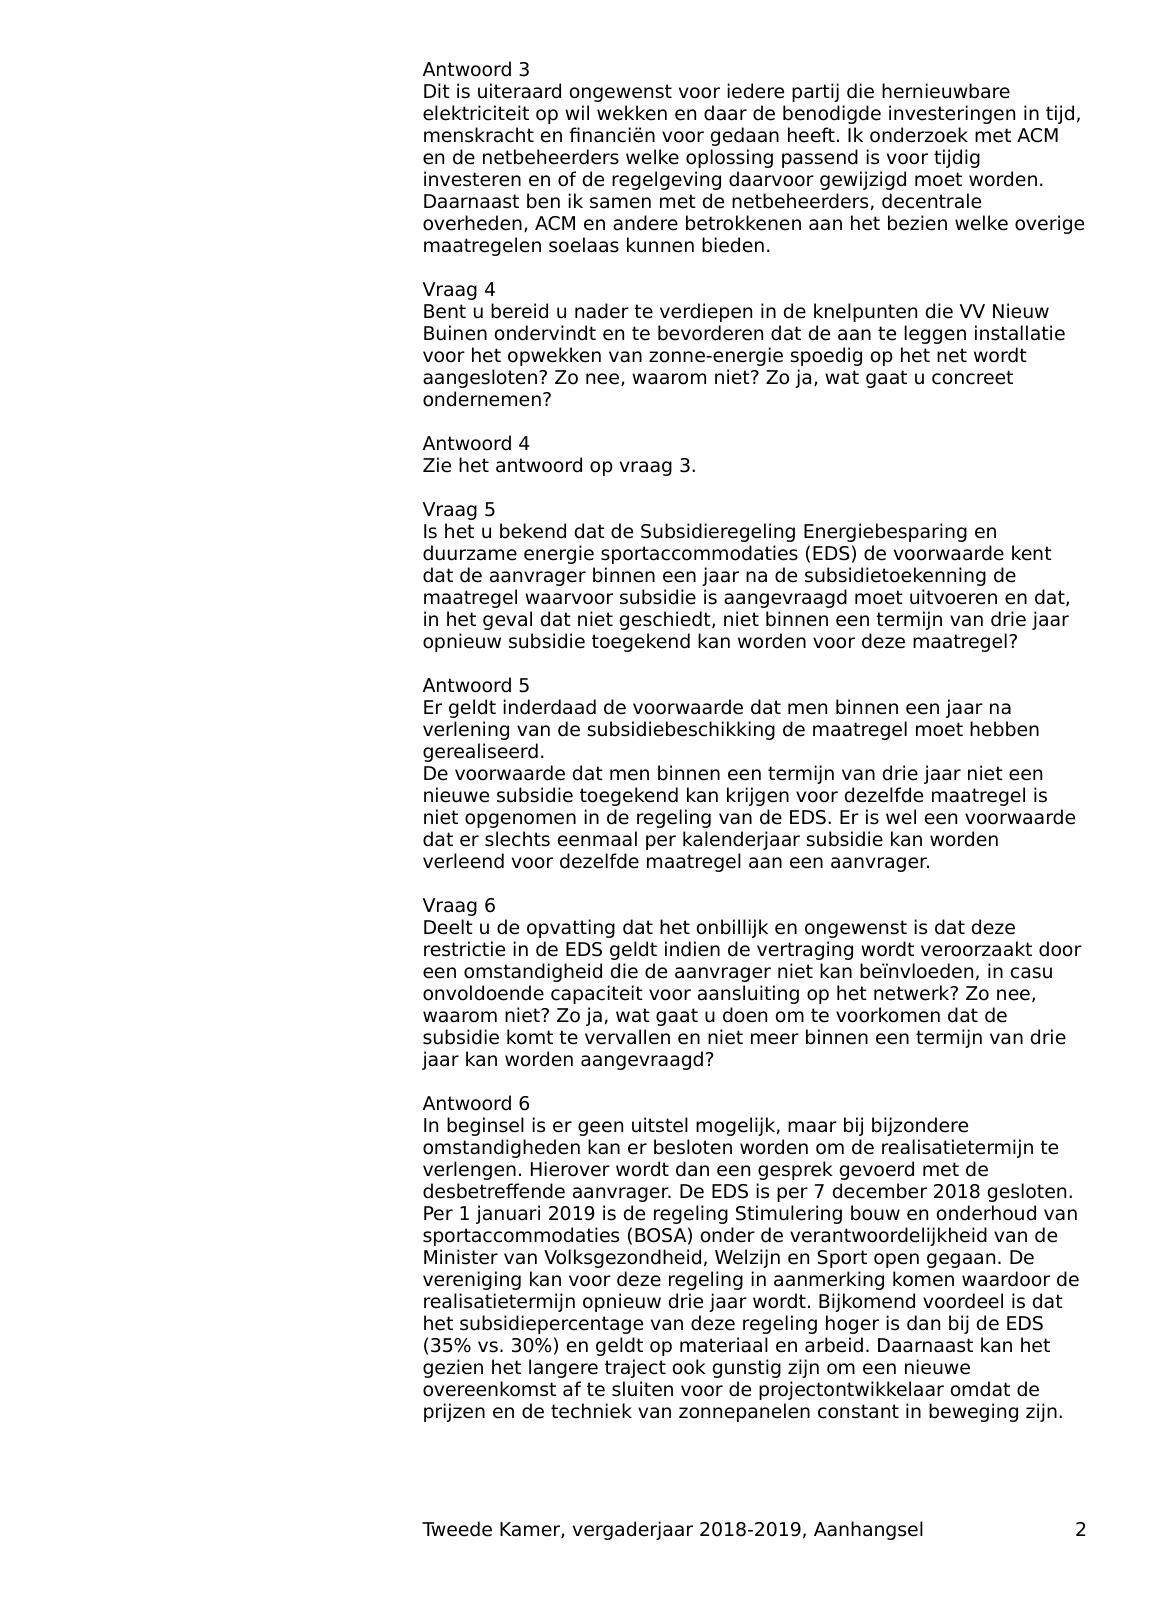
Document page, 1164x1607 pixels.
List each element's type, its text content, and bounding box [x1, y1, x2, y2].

text Antwoord 6 [422, 1093, 1087, 1115]
text Antwoord 5 [422, 675, 1087, 697]
text Vraag 4 [422, 279, 1087, 301]
text Deelt u de opvatting dat het onbillijk en ongewenst is dat deze restrictie in de EDS geldt indien de vertraging wordt veroorzaakt door een omstandigheid die de aanvrager niet kan beïnvloeden, in casu onvoldoende capaciteit voor aansluiting op het netwerk? Zo nee, waarom niet? Zo ja, wat gaat u doen om te voorkomen dat de subsidie komt te vervallen en niet meer binnen een termijn van drie jaar kan worden aangevraagd? [422, 917, 1087, 1071]
text Bent u bereid u nader te verdiepen in de knelpunten die VV Nieuw Buinen ondervindt en te bevorderen dat de aan te leggen installatie voor het opwekken van zonne-energie spoedig op het net wordt aangesloten? Zo nee, waarom niet? Zo ja, wat gaat u concreet ondernemen? [422, 301, 1087, 411]
text De voorwaarde dat men binnen een termijn van drie jaar niet een nieuwe subsidie toegekend kan krijgen voor dezelfde maatregel is niet opgenomen in de regeling van de EDS. Er is wel een voorwaarde dat er slechts eenmaal per kalenderjaar subsidie kan worden verleend voor dezelfde maatregel aan een aanvrager. [422, 763, 1087, 873]
text Zie het antwoord op vraag 3. [422, 455, 1087, 477]
text Er geldt inderdaad de voorwaarde dat men binnen een jaar na verlening van de subsidiebeschikking de maatregel moet hebben gerealiseerd. [422, 697, 1087, 763]
text Dit is uiteraard ongewenst voor iedere partij die hernieuwbare elektriciteit op wil wekken en daar de benodigde investeringen in tijd, menskracht en financiën voor gedaan heeft. Ik onderzoek met ACM en de netbeheerders welke oplossing passend is voor tijdig investeren en of de regelgeving daarvoor gewijzigd moet worden. Daarnaast ben ik samen met de netbeheerders, decentrale overheden, ACM en andere betrokkenen aan het bezien welke overige maatregelen soelaas kunnen bieden. [422, 81, 1087, 257]
text In beginsel is er geen uitstel mogelijk, maar bij bijzondere omstandigheden kan er besloten worden om de realisatietermijn te verlengen. Hierover wordt dan een gesprek gevoerd met de desbetreffende aanvrager. De EDS is per 7 december 2018 gesloten. Per 1 januari 2019 is de regeling Stimulering bouw en onderhoud van sportaccommodaties (BOSA) onder de verantwoordelijkheid van de Minister van Volksgezondheid, Welzijn en Sport open gegaan. De vereniging kan voor deze regeling in aanmerking komen waardoor de realisatietermijn opnieuw drie jaar wordt. Bijkomend voordeel is dat het subsidiepercentage van deze regeling hoger is dan bij de EDS (35% vs. 30%) en geldt op materiaal en arbeid. Daarnaast kan het gezien het langere traject ook gunstig zijn om een nieuwe overeenkomst af te sluiten voor de projectontwikkelaar omdat de prijzen en de techniek van zonnepanelen constant in beweging zijn. [422, 1115, 1087, 1423]
text Vraag 6 [422, 895, 1087, 917]
text Is het u bekend dat de Subsidieregeling Energiebesparing en duurzame energie sportaccommodaties (EDS) de voorwaarde kent dat de aanvrager binnen een jaar na de subsidietoekenning de maatregel waarvoor subsidie is aangevraagd moet uitvoeren en dat, in het geval dat niet geschiedt, niet binnen een termijn van drie jaar opnieuw subsidie toegekend kan worden voor deze maatregel? [422, 521, 1087, 653]
text Antwoord 4 [422, 433, 1087, 455]
text Vraag 5 [422, 499, 1087, 521]
text Antwoord 3 [422, 59, 1087, 81]
